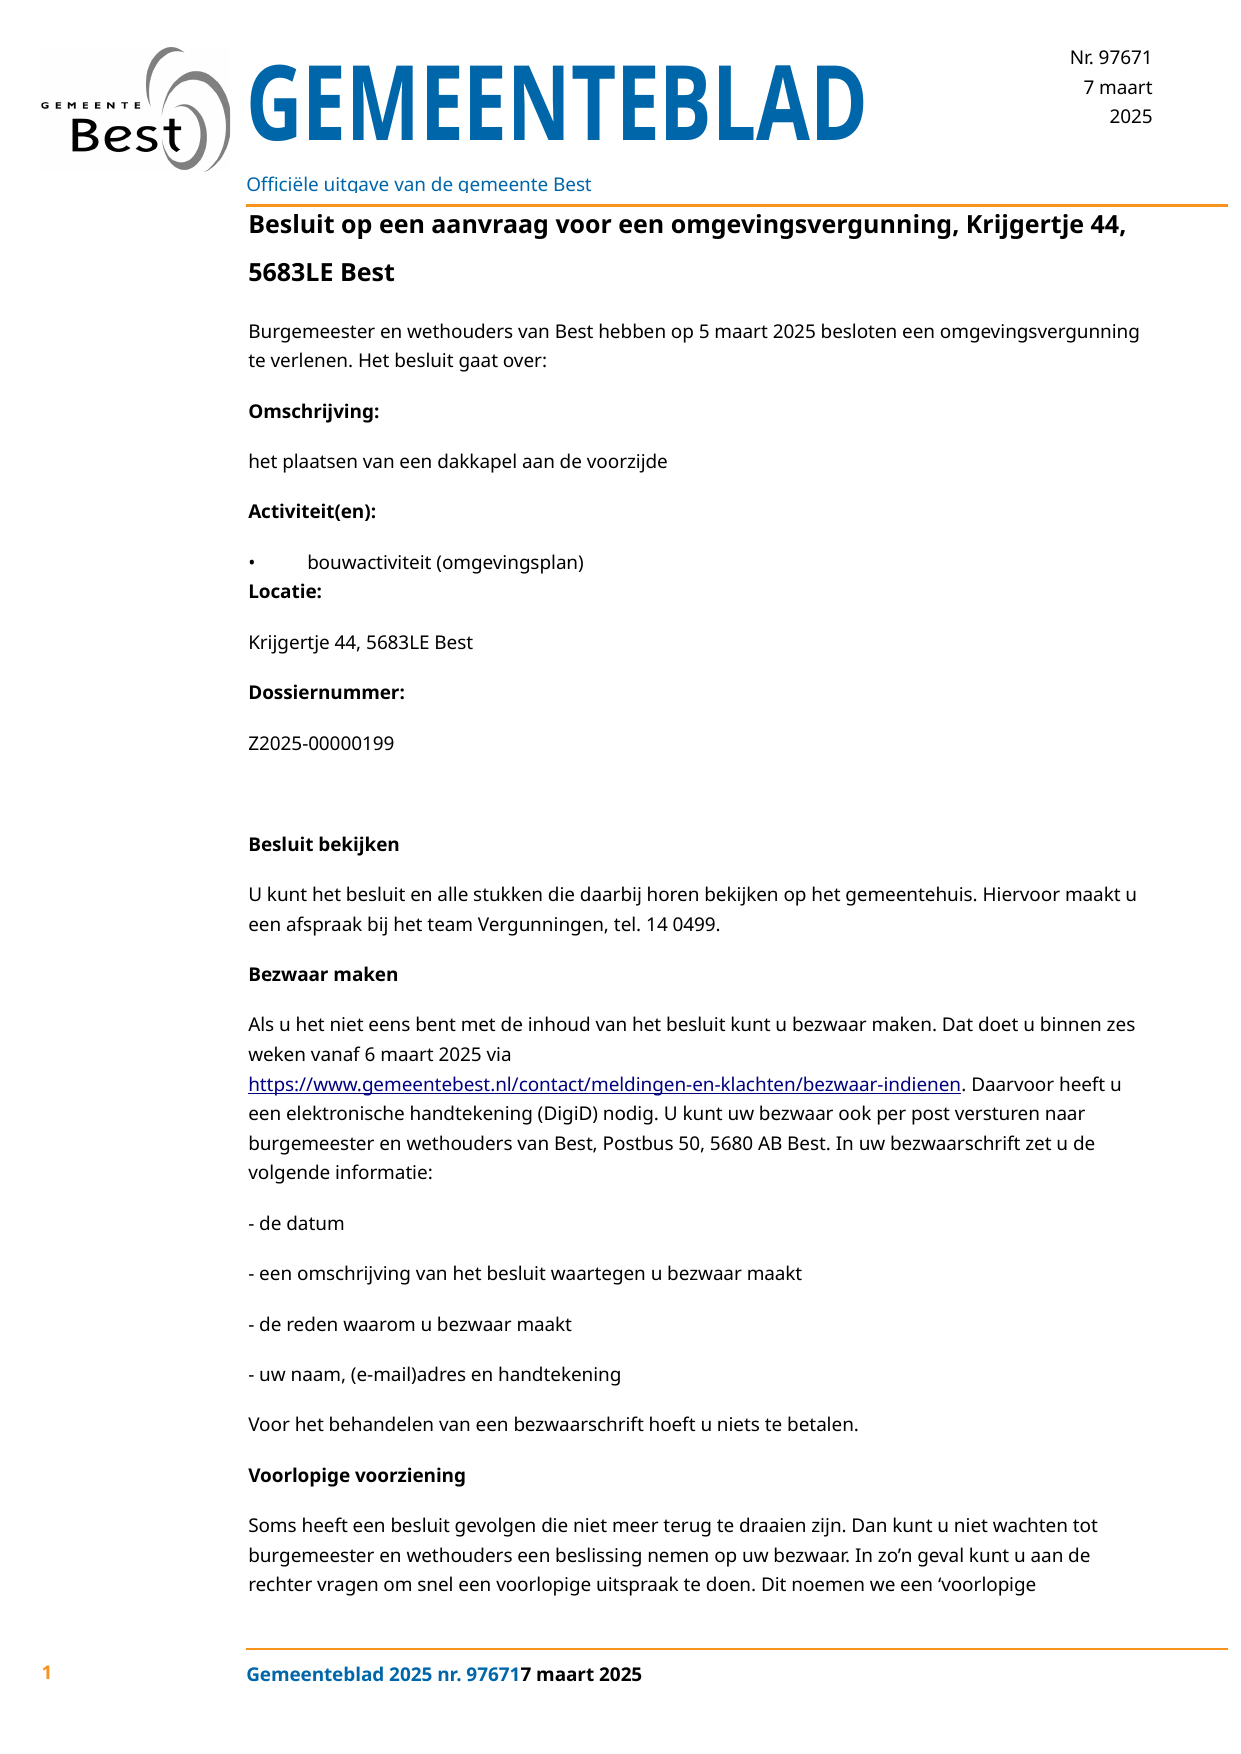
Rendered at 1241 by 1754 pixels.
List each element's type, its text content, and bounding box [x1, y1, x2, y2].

text Locatie: [248, 579, 1152, 604]
text Besluit op een aanvraag voor een omgevingsvergunning, Krijgertje 44, 5683LE Best [248, 207, 1152, 288]
text Bezwaar maken [248, 961, 1152, 987]
text Omschrijving: [248, 398, 1152, 424]
text Krijgertje 44, 5683LE Best [248, 629, 1152, 655]
text Burgemeester en wethouders van Best hebben op 5 maart 2025 besloten een omgevingsvergunning te verlenen. Het besluit gaat over: [248, 318, 1152, 373]
text Soms heeft een besluit gevolgen die niet meer terug te draaien zijn. Dan kunt u niet wachten tot burgemeester en wethouders een beslissing nemen op uw bezwaar. In zo’n geval kunt u aan de rechter vragen om snel een voorlopige uitspraak te doen. Dit noemen we een ‘voorlopige [248, 1512, 1152, 1597]
list bouwactiviteit (omgevingsplan) [248, 549, 1152, 575]
text - de reden waarom u bezwaar maakt [248, 1311, 1152, 1337]
text - een omschrijving van het besluit waartegen u bezwaar maakt [248, 1260, 1152, 1286]
text - uw naam, (e-mail)adres en handtekening [248, 1361, 1152, 1387]
text Voorlopige voorziening [248, 1462, 1152, 1488]
text Besluit bekijken [248, 831, 1152, 857]
text Voor het behandelen van een bezwaarschrift hoeft u niets te betalen. [248, 1412, 1152, 1437]
text het plaatsen van een dakkapel aan de voorzijde [248, 448, 1152, 474]
text Activiteit(en): [248, 499, 1152, 524]
text U kunt het besluit en alle stukken die daarbij horen bekijken op het gemeentehuis. Hiervoor maakt u een afspraak bij het team Vergunningen, tel. 14 0499. [248, 881, 1152, 937]
text Z2025-00000199 [248, 730, 1152, 756]
text - de datum [248, 1210, 1152, 1236]
picture [41, 47, 231, 172]
text Dossiernummer: [248, 679, 1152, 705]
text Als u het niet eens bent met de inhoud van het besluit kunt u bezwaar maken. Dat doet u binnen zes weken vanaf 6 maart 2025 via https://www.gemeentebest.nl/contact/meldingen-en-klachten/bezwaar-indienen. Daarvoor heeft u een elektronische handtekening (DigiD) nodig. U kunt uw bezwaar ook per post versturen naar burgemeester en wethouders van Best, Postbus 50, 5680 AB Best. In uw bezwaarschrift zet u de volgende informatie: [248, 1012, 1152, 1185]
